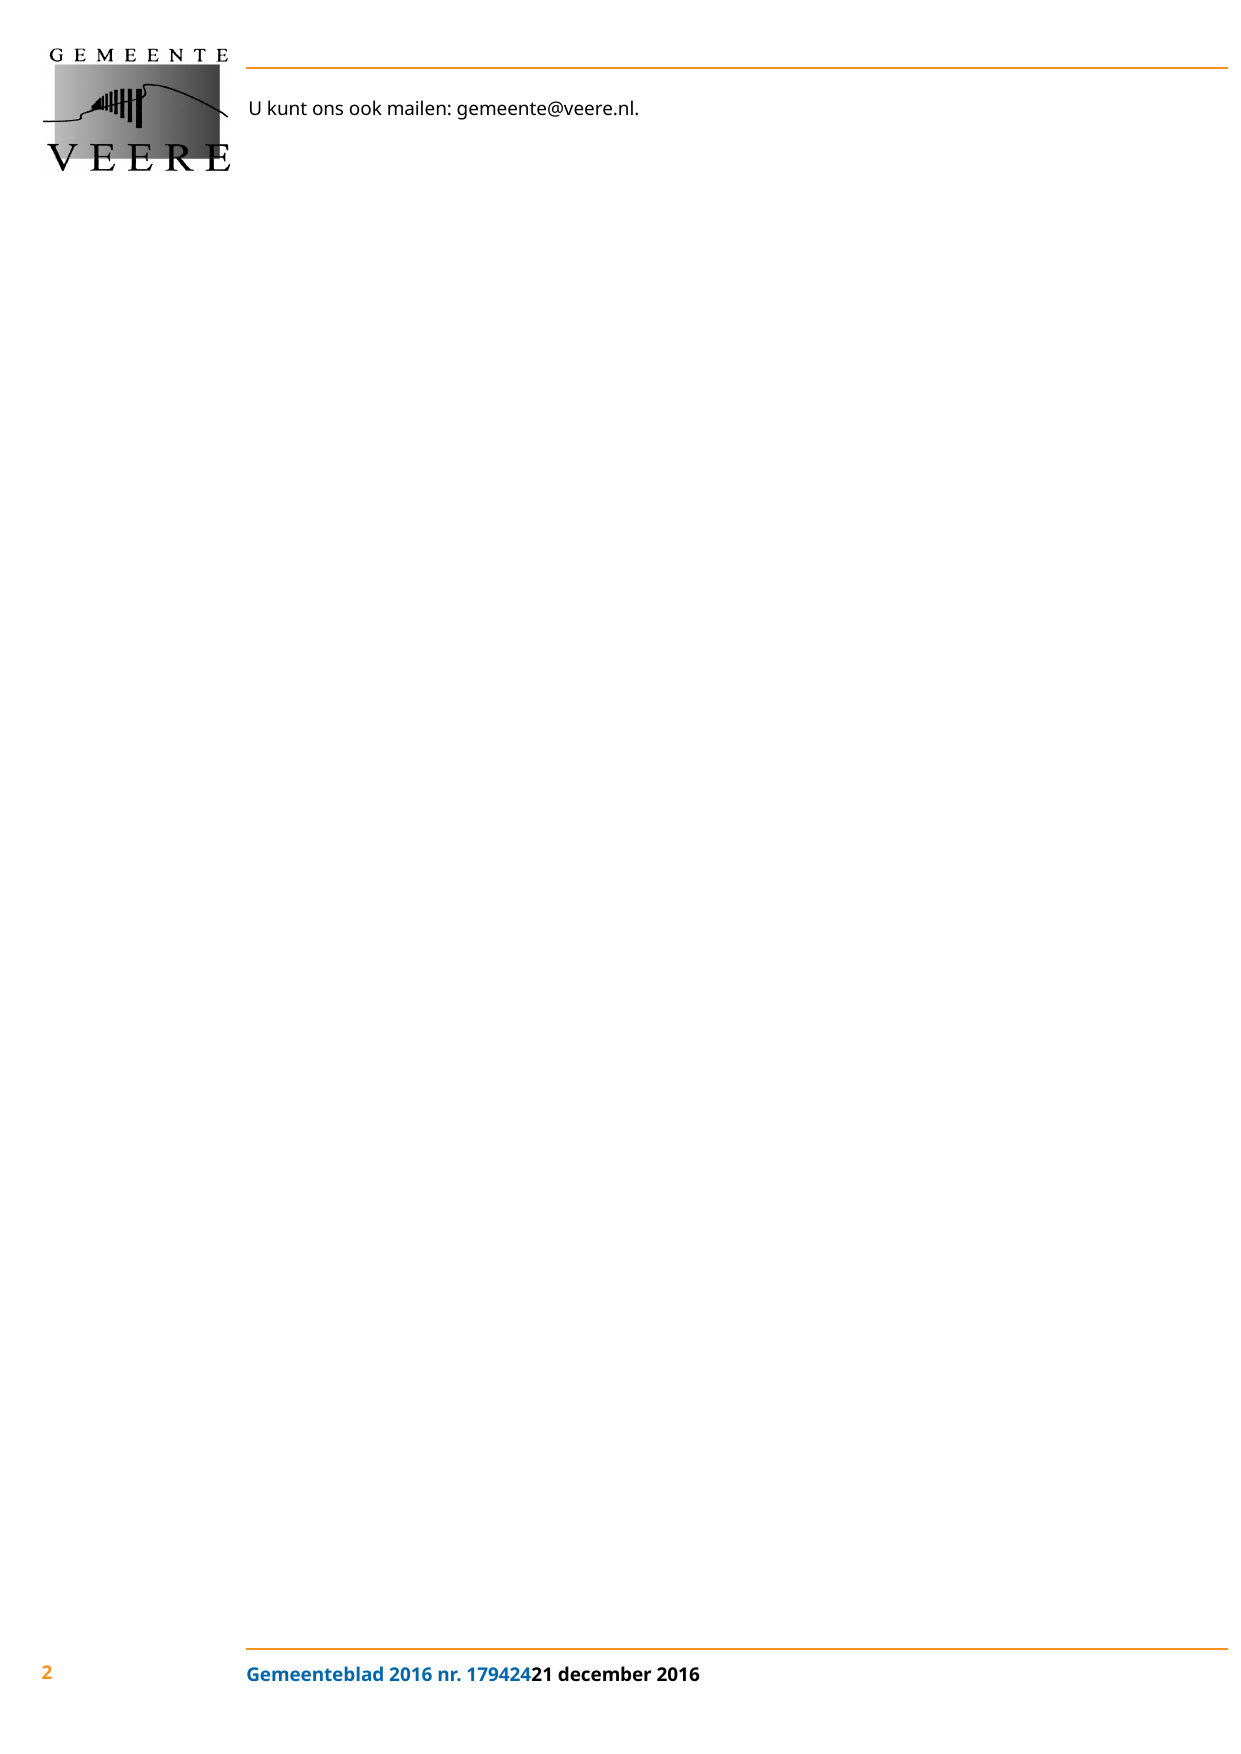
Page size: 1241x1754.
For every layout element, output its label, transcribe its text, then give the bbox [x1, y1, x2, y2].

picture [41, 47, 231, 172]
text U kunt ons ook mailen: gemeente@veere.nl. [248, 95, 1152, 121]
